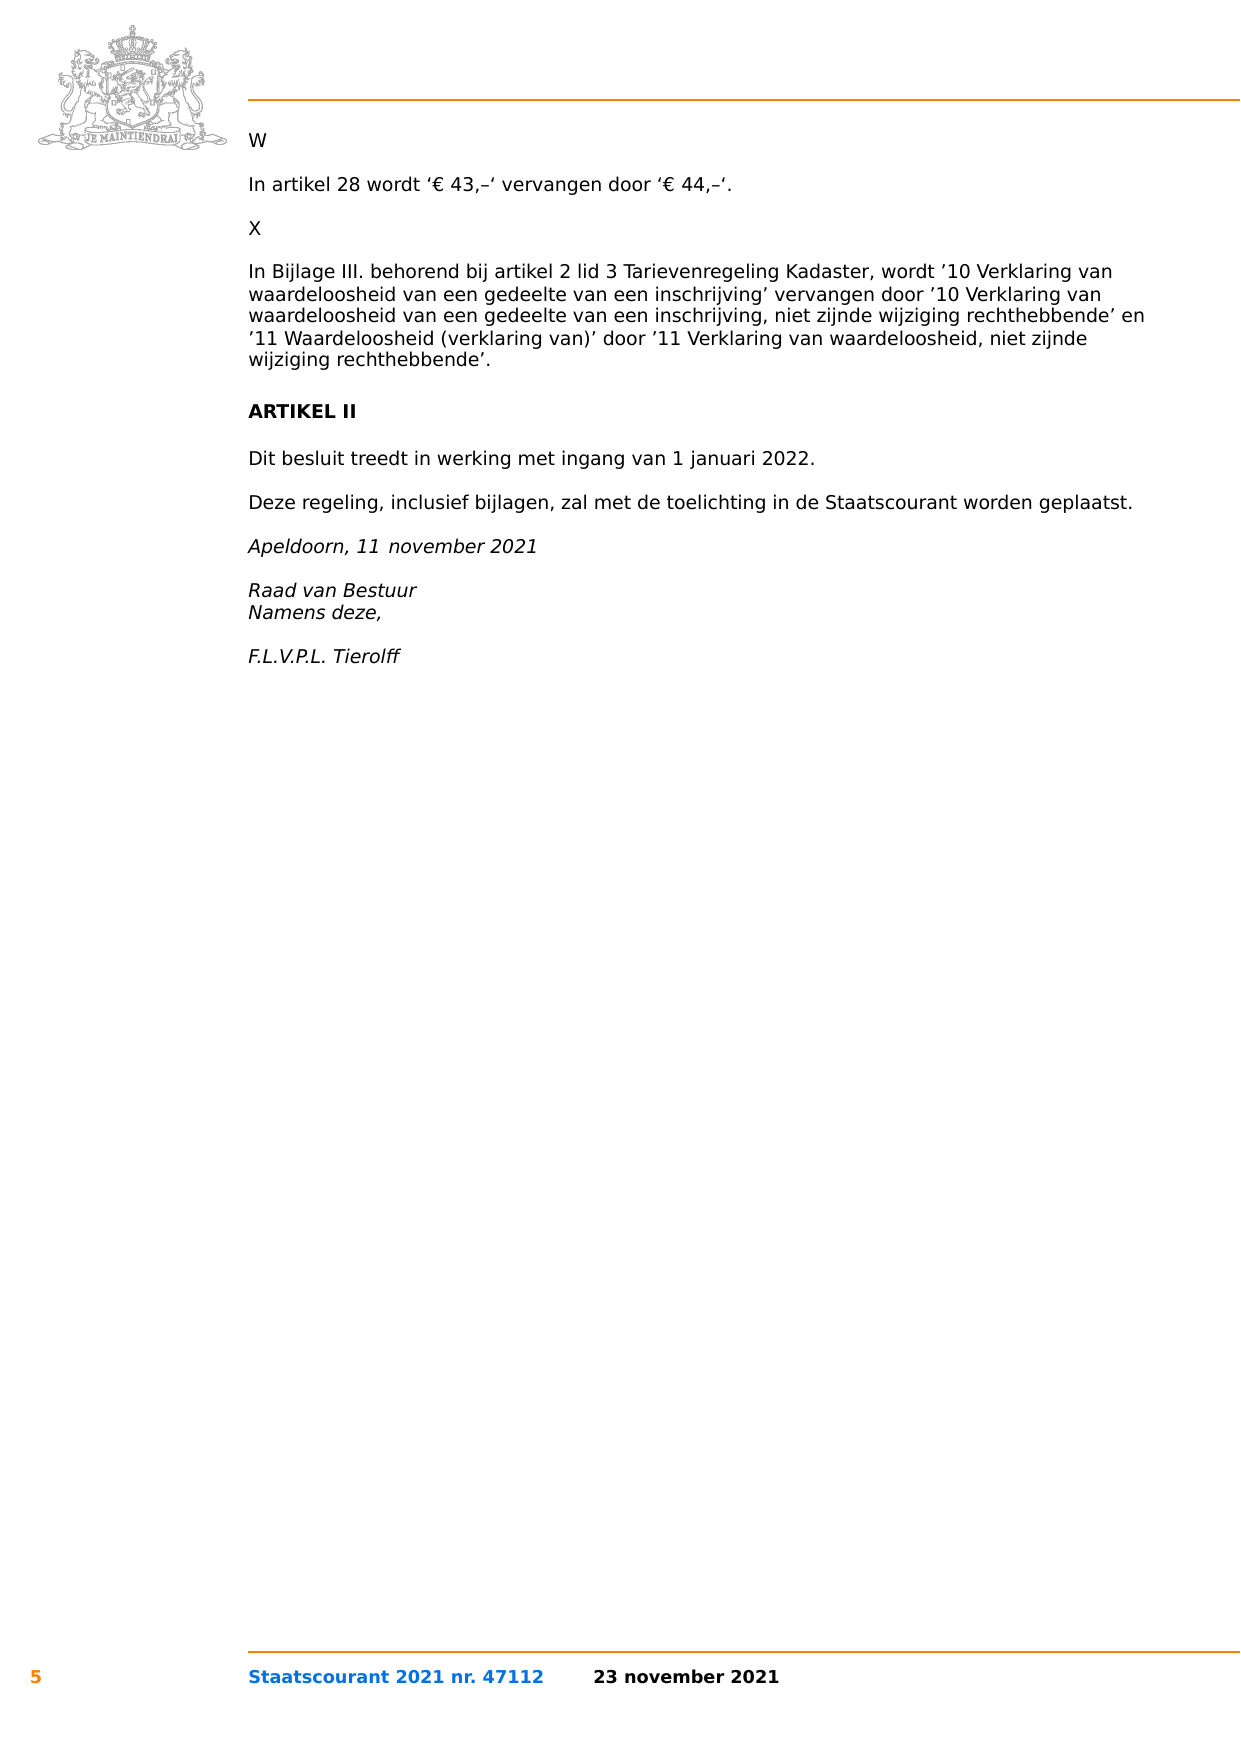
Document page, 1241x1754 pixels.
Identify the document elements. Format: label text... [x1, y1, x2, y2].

subtitle ARTIKEL II [248, 401, 1163, 423]
text X [248, 218, 1163, 239]
text Dit besluit treedt in werking met ingang van 1 januari 2022. [248, 448, 1163, 470]
text In artikel 28 wordt ‘€ 43,–‘ vervangen door ‘€ 44,–‘. [248, 174, 1163, 196]
text W [248, 130, 1163, 152]
text Apeldoorn, 11 november 2021 [248, 536, 1163, 558]
text Deze regeling, inclusief bijlagen, zal met de toelichting in de Staatscourant worden geplaatst. [248, 492, 1163, 514]
text Raad van Bestuur Namens deze, F.L.V.P.L. Tierolff [248, 580, 1163, 668]
picture [38, 25, 227, 150]
text In Bijlage III. behorend bij artikel 2 lid 3 Tarievenregeling Kadaster, wordt ’10 Verklaring van waardeloosheid van een gedeelte van een inschrijving’ vervangen door ’10 Verklaring van waardeloosheid van een gedeelte van een inschrijving, niet zijnde wijziging rechthebbende’ en ’11 Waardeloosheid (verklaring van)’ door ’11 Verklaring van waardeloosheid, niet zijnde wijziging rechthebbende’. [248, 261, 1163, 371]
